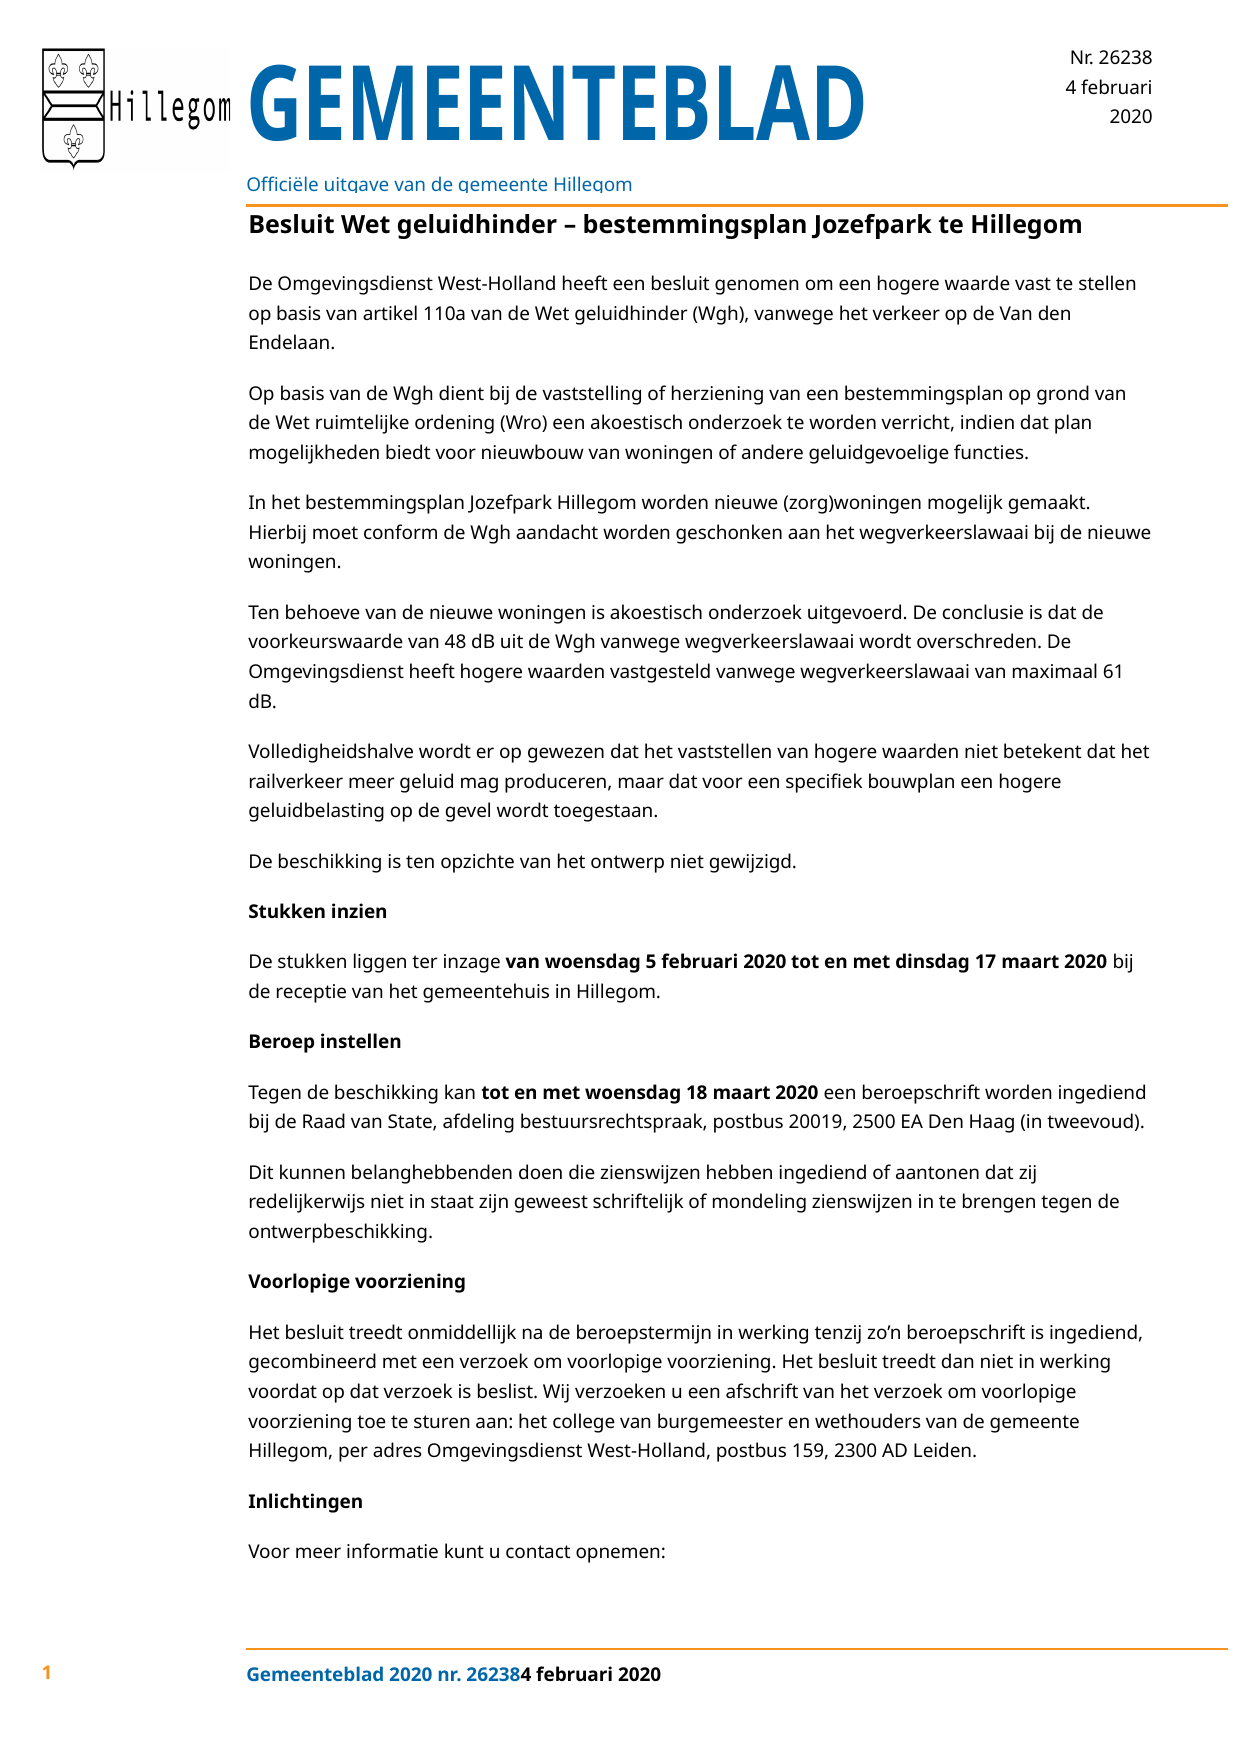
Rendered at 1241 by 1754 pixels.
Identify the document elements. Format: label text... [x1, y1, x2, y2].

text Tegen de beschikking kan tot en met woensdag 18 maart 2020 een beroepschrift worden ingediend bij de Raad van State, afdeling bestuursrechtspraak, postbus 20019, 2500 EA Den Haag (in tweevoud). [248, 1079, 1152, 1134]
text Dit kunnen belanghebbenden doen die zienswijzen hebben ingediend of aantonen dat zij redelijkerwijs niet in staat zijn geweest schriftelijk of mondeling zienswijzen in te brengen tegen de ontwerpbeschikking. [248, 1159, 1152, 1244]
text Ten behoeve van de nieuwe woningen is akoestisch onderzoek uitgevoerd. De conclusie is dat de voorkeurswaarde van 48 dB uit de Wgh vanwege wegverkeerslawaai wordt overschreden. De Omgevingsdienst heeft hogere waarden vastgesteld vanwege wegverkeerslawaai van maximaal 61 dB. [248, 599, 1152, 713]
picture [41, 47, 231, 172]
text Het besluit treedt onmiddellijk na de beroepstermijn in werking tenzij zo’n beroepschrift is ingediend, gecombineerd met een verzoek om voorlopige voorziening. Het besluit treedt dan niet in werking voordat op dat verzoek is beslist. Wij verzoeken u een afschrift van het verzoek om voorlopige voorziening toe te sturen aan: het college van burgemeester en wethouders van de gemeente Hillegom, per adres Omgevingsdienst West-Holland, postbus 159, 2300 AD Leiden. [248, 1319, 1152, 1463]
text Besluit Wet geluidhinder – bestemmingsplan Jozefpark te Hillegom [248, 207, 1152, 241]
text Op basis van de Wgh dient bij de vaststelling of herziening van een bestemmingsplan op grond van de Wet ruimtelijke ordening (Wro) een akoestisch onderzoek te worden verricht, indien dat plan mogelijkheden biedt voor nieuwbouw van woningen of andere geluidgevoelige functies. [248, 380, 1152, 465]
text Volledigheidshalve wordt er op gewezen dat het vaststellen van hogere waarden niet betekent dat het railverkeer meer geluid mag produceren, maar dat voor een specifiek bouwplan een hogere geluidbelasting op de gevel wordt toegestaan. [248, 738, 1152, 823]
text De Omgevingsdienst West-Holland heeft een besluit genomen om een hogere waarde vast te stellen op basis van artikel 110a van de Wet geluidhinder (Wgh), vanwege het verkeer op de Van den Endelaan. [248, 270, 1152, 355]
text Inlichtingen [248, 1488, 1152, 1513]
text In het bestemmingsplan Jozefpark Hillegom worden nieuwe (zorg)woningen mogelijk gemaakt. Hierbij moet conform de Wgh aandacht worden geschonken aan het wegverkeerslawaai bij de nieuwe woningen. [248, 489, 1152, 574]
text Beroep instellen [248, 1029, 1152, 1054]
text De beschikking is ten opzichte van het ontwerp niet gewijzigd. [248, 848, 1152, 873]
text Stukken inzien [248, 898, 1152, 924]
text Voorlopige voorziening [248, 1269, 1152, 1294]
text Voor meer informatie kunt u contact opnemen: [248, 1538, 1152, 1564]
text De stukken liggen ter inzage van woensdag 5 februari 2020 tot en met dinsdag 17 maart 2020 bij de receptie van het gemeentehuis in Hillegom. [248, 949, 1152, 1004]
